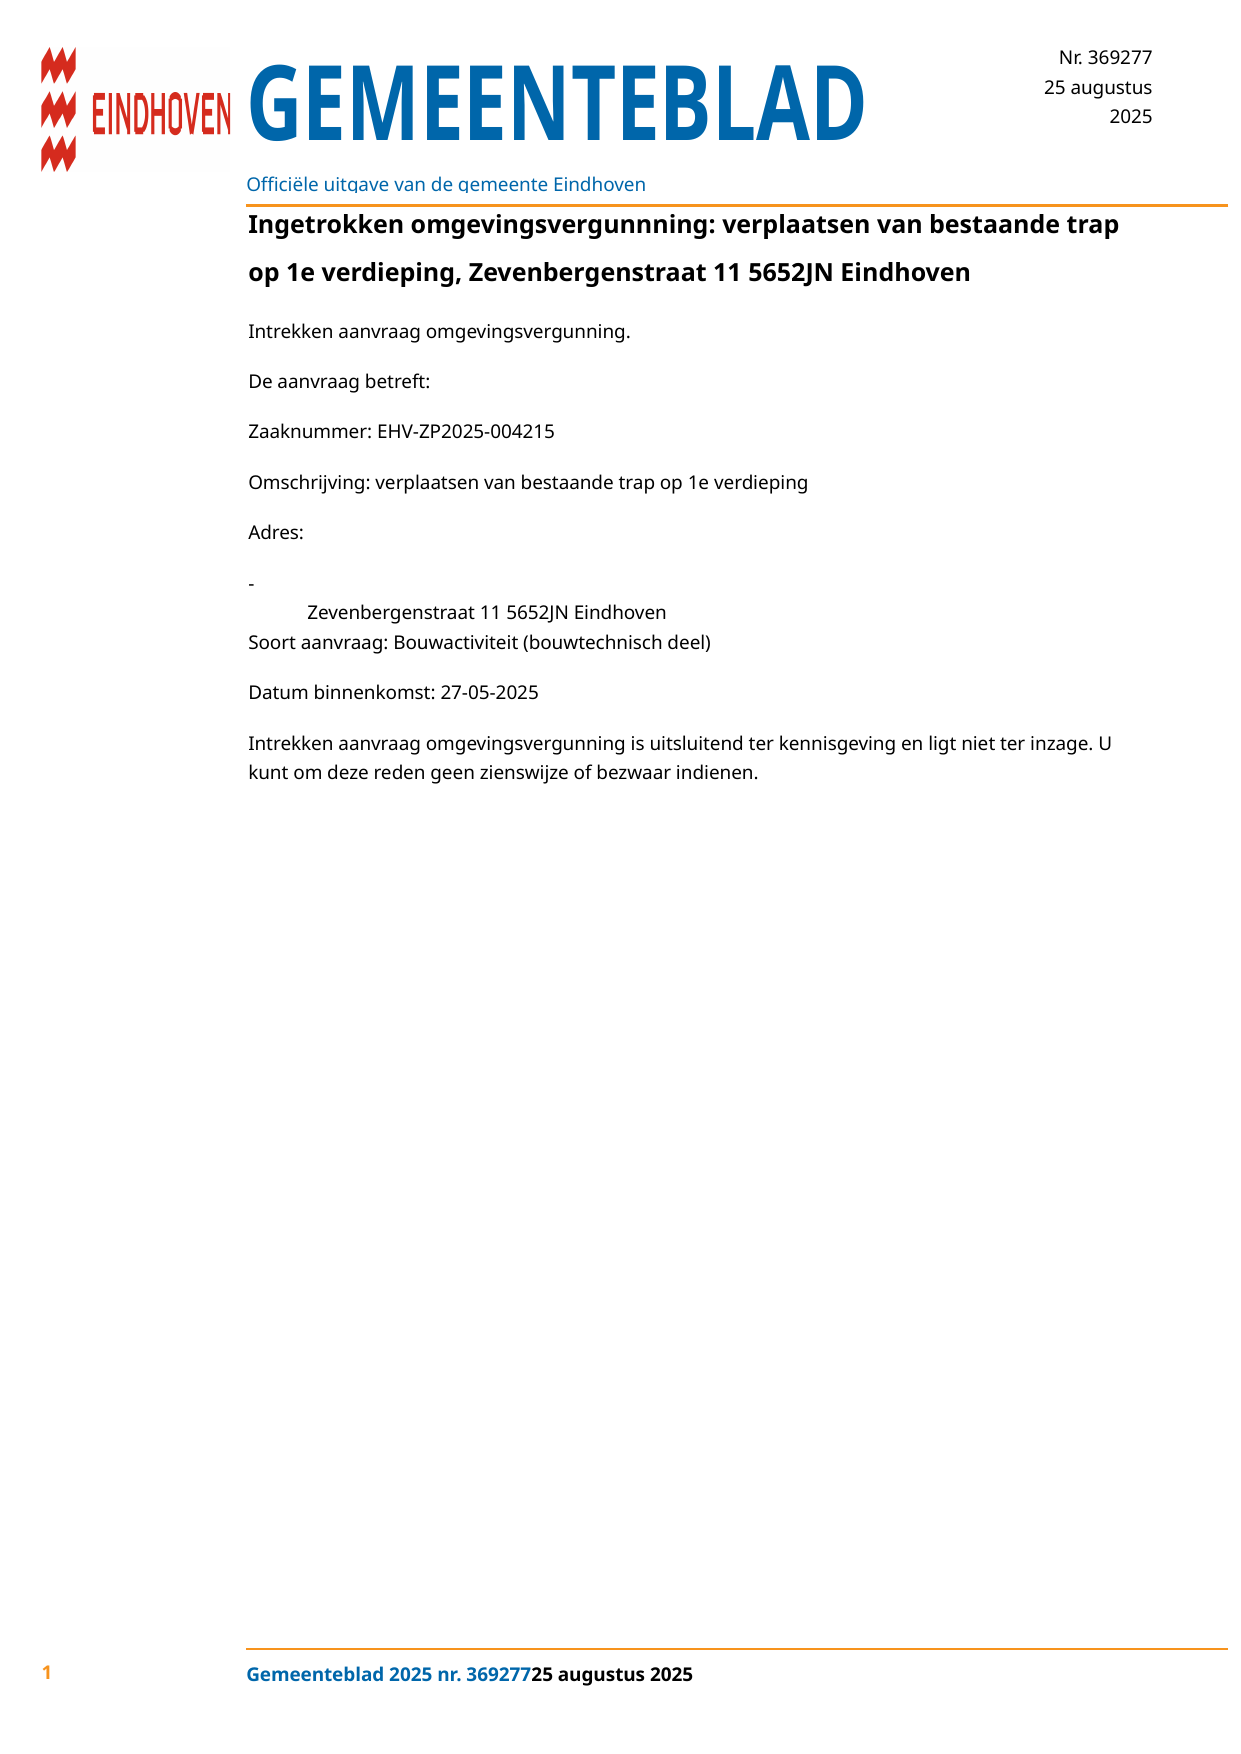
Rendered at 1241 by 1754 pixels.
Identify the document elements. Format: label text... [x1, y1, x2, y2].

text Intrekken aanvraag omgevingsvergunning is uitsluitend ter kennisgeving en ligt niet ter inzage. U kunt om deze reden geen zienswijze of bezwaar indienen. [248, 730, 1152, 785]
text Datum binnenkomst: 27-05-2025 [248, 679, 1152, 705]
text De aanvraag betreft: [248, 368, 1152, 394]
picture [41, 47, 231, 172]
text Soort aanvraag: Bouwactiviteit (bouwtechnisch deel) [248, 629, 1152, 655]
text Omschrijving: verplaatsen van bestaande trap op 1e verdieping [248, 469, 1152, 495]
text Intrekken aanvraag omgevingsvergunning. [248, 318, 1152, 344]
text Ingetrokken omgevingsvergunnning: verplaatsen van bestaande trap op 1e verdieping, Zevenbergenstraat 11 5652JN Eindhoven [248, 207, 1152, 288]
list Zevenbergenstraat 11 5652JN Eindhoven [248, 599, 1152, 625]
text Adres: [248, 519, 1152, 545]
text Zaaknummer: EHV-ZP2025-004215 [248, 419, 1152, 444]
